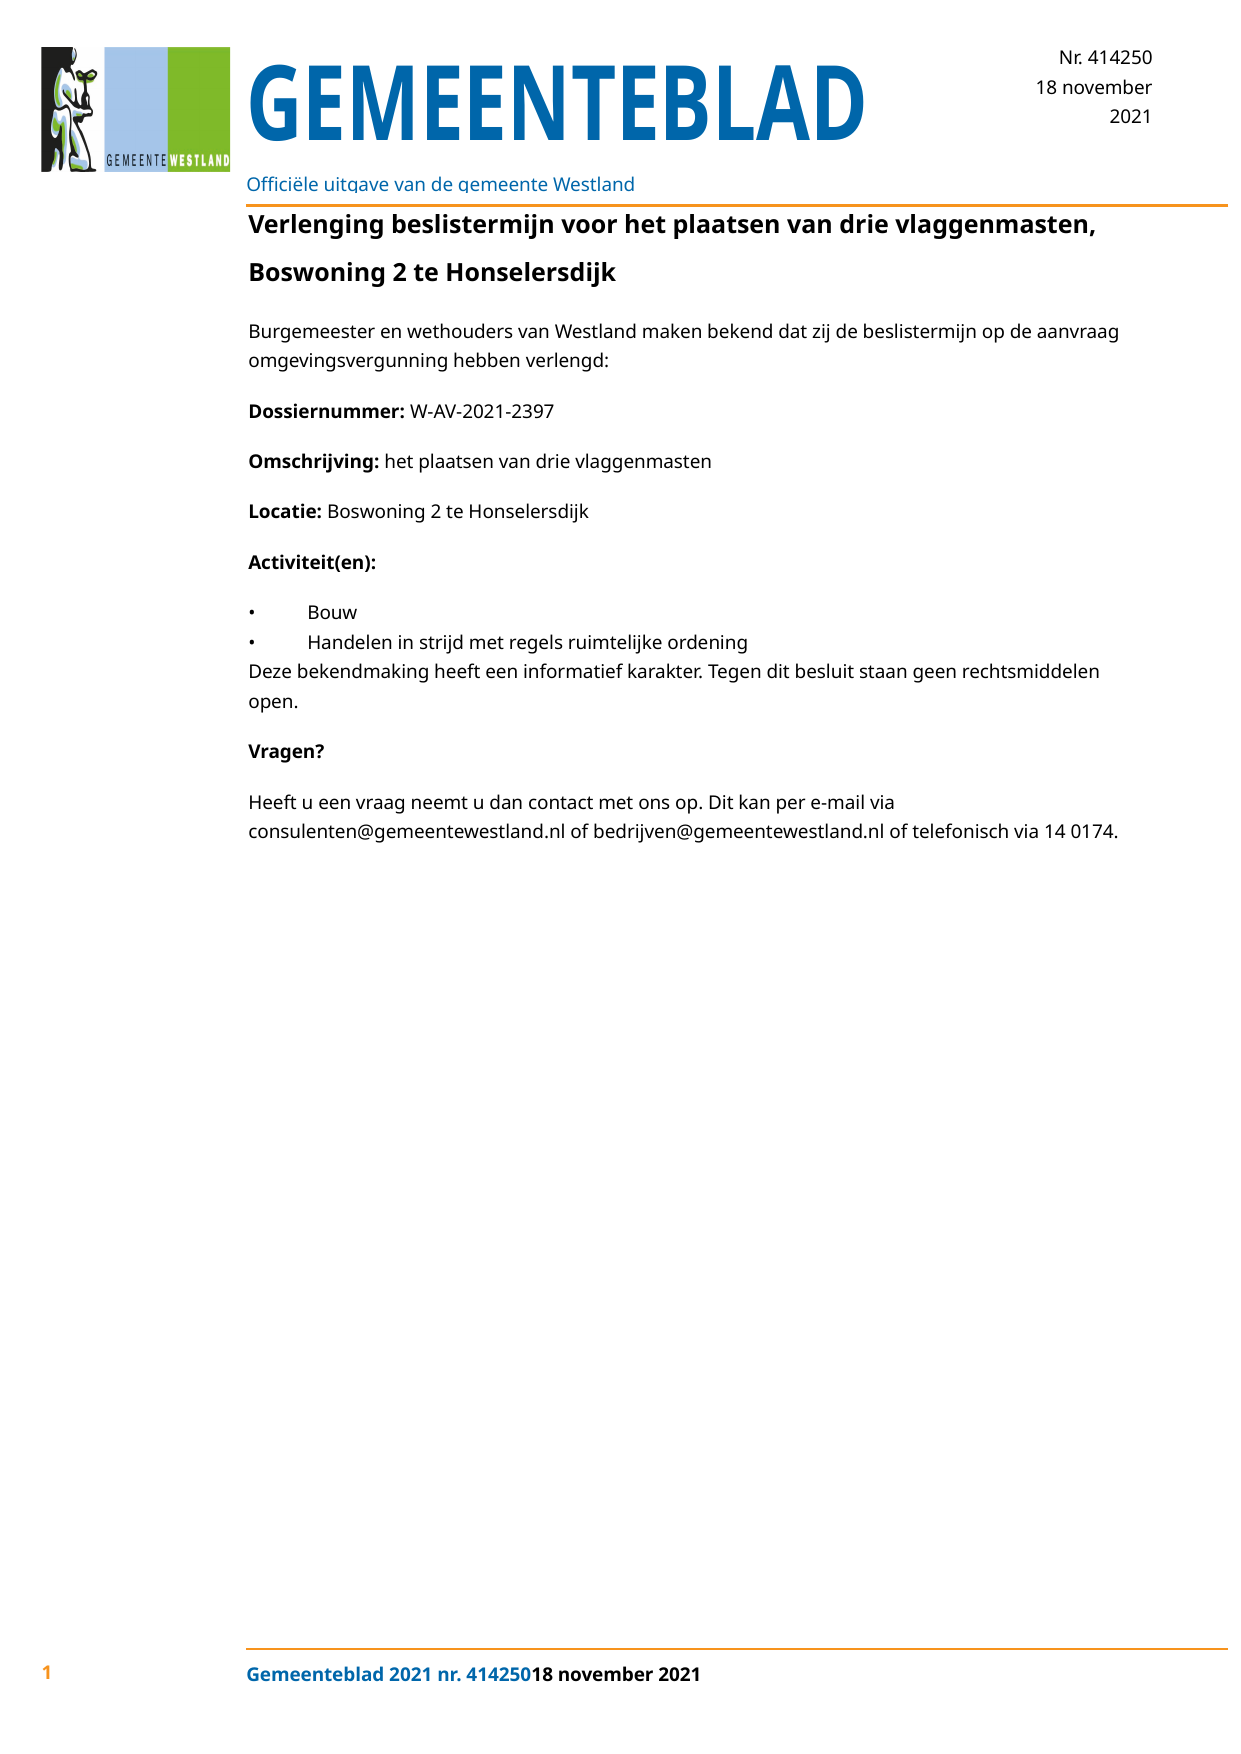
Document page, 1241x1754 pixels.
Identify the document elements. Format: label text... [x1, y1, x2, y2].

text Deze bekendmaking heeft een informatief karakter. Tegen dit besluit staan geen rechtsmiddelen open. [248, 659, 1152, 714]
text Burgemeester en wethouders van Westland maken bekend dat zij de beslistermijn op de aanvraag omgevingsvergunning hebben verlengd: [248, 318, 1152, 373]
text Activiteit(en): [248, 549, 1152, 575]
list Bouw [248, 599, 1152, 625]
text Verlenging beslistermijn voor het plaatsen van drie vlaggenmasten, Boswoning 2 te Honselersdijk [248, 207, 1152, 288]
text Vragen? [248, 739, 1152, 764]
picture [41, 47, 231, 172]
list Handelen in strijd met regels ruimtelijke ordening [248, 629, 1152, 655]
text Locatie: Boswoning 2 te Honselersdijk [248, 499, 1152, 524]
text Heeft u een vraag neemt u dan contact met ons op. Dit kan per e-mail via consulenten@gemeentewestland.nl of bedrijven@gemeentewestland.nl of telefonisch via 14 0174. [248, 789, 1152, 844]
text Omschrijving: het plaatsen van drie vlaggenmasten [248, 448, 1152, 474]
text Dossiernummer: W-AV-2021-2397 [248, 398, 1152, 424]
